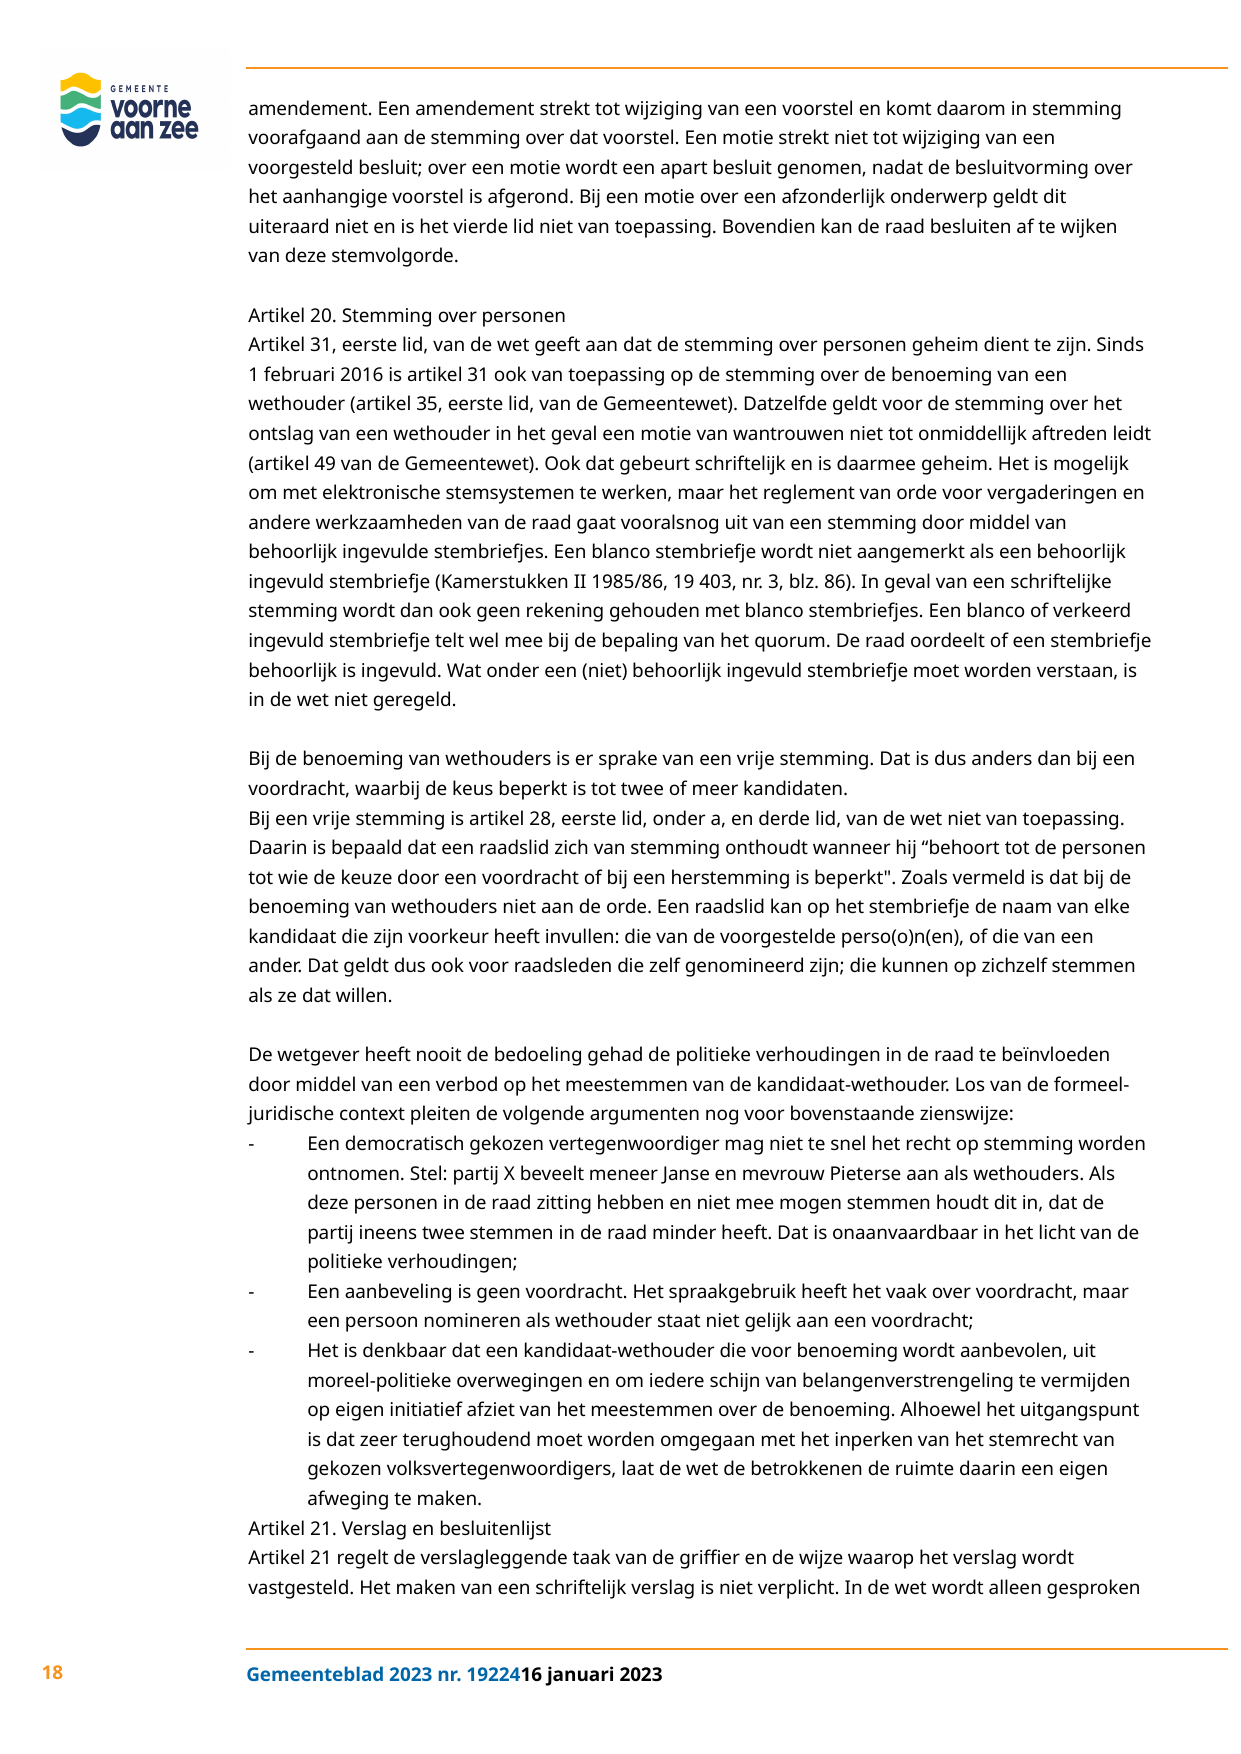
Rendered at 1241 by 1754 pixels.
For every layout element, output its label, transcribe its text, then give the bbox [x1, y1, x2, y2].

text Artikel 21 regelt de verslagleggende taak van de griffier en de wijze waarop het verslag wordt vastgesteld. Het maken van een schriftelijk verslag is niet verplicht. In de wet wordt alleen gesproken [248, 1544, 1152, 1600]
picture [41, 47, 231, 172]
text Bij de benoeming van wethouders is er sprake van een vrije stemming. Dat is dus anders dan bij een voordracht, waarbij de keus beperkt is tot twee of meer kandidaten. [248, 746, 1152, 801]
text De wetgever heeft nooit de bedoeling gehad de politieke verhoudingen in de raad te beïnvloeden door middel van een verbod op het meestemmen van de kandidaat-wethouder. Los van de formeel-juridische context pleiten de volgende argumenten nog voor bovenstaande zienswijze: [248, 1041, 1152, 1126]
list Het is denkbaar dat een kandidaat-wethouder die voor benoeming wordt aanbevolen, uit moreel-politieke overwegingen en om iedere schijn van belangenverstrengeling te vermijden op eigen initiatief afziet van het meestemmen over de benoeming. Alhoewel het uitgangspunt is dat zeer terughoudend moet worden omgegaan met het inperken van het stemrecht van gekozen volksvertegenwoordigers, laat de wet de betrokkenen de ruimte daarin een eigen afweging te maken. [248, 1337, 1152, 1511]
text Artikel 21. Verslag en besluitenlijst [248, 1515, 1152, 1541]
text Artikel 20. Stemming over personen [248, 302, 1152, 328]
list Een democratisch gekozen vertegenwoordiger mag niet te snel het recht op stemming worden ontnomen. Stel: partij X beveelt meneer Janse en mevrouw Pieterse aan als wethouders. Als deze personen in de raad zitting hebben en niet mee mogen stemmen houdt dit in, dat de partij ineens twee stemmen in de raad minder heeft. Dat is onaanvaardbaar in het licht van de politieke verhoudingen; [248, 1130, 1152, 1274]
text Bij een vrije stemming is artikel 28, eerste lid, onder a, en derde lid, van de wet niet van toepassing. Daarin is bepaald dat een raadslid zich van stemming onthoudt wanneer hij “behoort tot de personen tot wie de keuze door een voordracht of bij een herstemming is beperkt". Zoals vermeld is dat bij de benoeming van wethouders niet aan de orde. Een raadslid kan op het stembriefje de naam van elke kandidaat die zijn voorkeur heeft invullen: die van de voorgestelde perso(o)n(en), of die van een ander. Dat geldt dus ook voor raadsleden die zelf genomineerd zijn; die kunnen op zichzelf stemmen als ze dat willen. [248, 805, 1152, 1008]
list Een aanbeveling is geen voordracht. Het spraakgebruik heeft het vaak over voordracht, maar een persoon nomineren als wethouder staat niet gelijk aan een voordracht; [248, 1278, 1152, 1333]
text amendement. Een amendement strekt tot wijziging van een voorstel en komt daarom in stemming voorafgaand aan de stemming over dat voorstel. Een motie strekt niet tot wijziging van een voorgesteld besluit; over een motie wordt een apart besluit genomen, nadat de besluitvorming over het aanhangige voorstel is afgerond. Bij een motie over een afzonderlijk onderwerp geldt dit uiteraard niet en is het vierde lid niet van toepassing. Bovendien kan de raad besluiten af te wijken van deze stemvolgorde. [248, 95, 1152, 268]
text Artikel 31, eerste lid, van de wet geeft aan dat de stemming over personen geheim dient te zijn. Sinds 1 februari 2016 is artikel 31 ook van toepassing op de stemming over de benoeming van een wethouder (artikel 35, eerste lid, van de Gemeentewet). Datzelfde geldt voor de stemming over het ontslag van een wethouder in het geval een motie van wantrouwen niet tot onmiddellijk aftreden leidt (artikel 49 van de Gemeentewet). Ook dat gebeurt schriftelijk en is daarmee geheim. Het is mogelijk om met elektronische stemsystemen te werken, maar het reglement van orde voor vergaderingen en andere werkzaamheden van de raad gaat vooralsnog uit van een stemming door middel van behoorlijk ingevulde stembriefjes. Een blanco stembriefje wordt niet aangemerkt als een behoorlijk ingevuld stembriefje (Kamerstukken II 1985/86, 19 403, nr. 3, blz. 86). In geval van een schriftelijke stemming wordt dan ook geen rekening gehouden met blanco stembriefjes. Een blanco of verkeerd ingevuld stembriefje telt wel mee bij de bepaling van het quorum. De raad oordeelt of een stembriefje behoorlijk is ingevuld. Wat onder een (niet) behoorlijk ingevuld stembriefje moet worden verstaan, is in de wet niet geregeld. [248, 331, 1152, 712]
